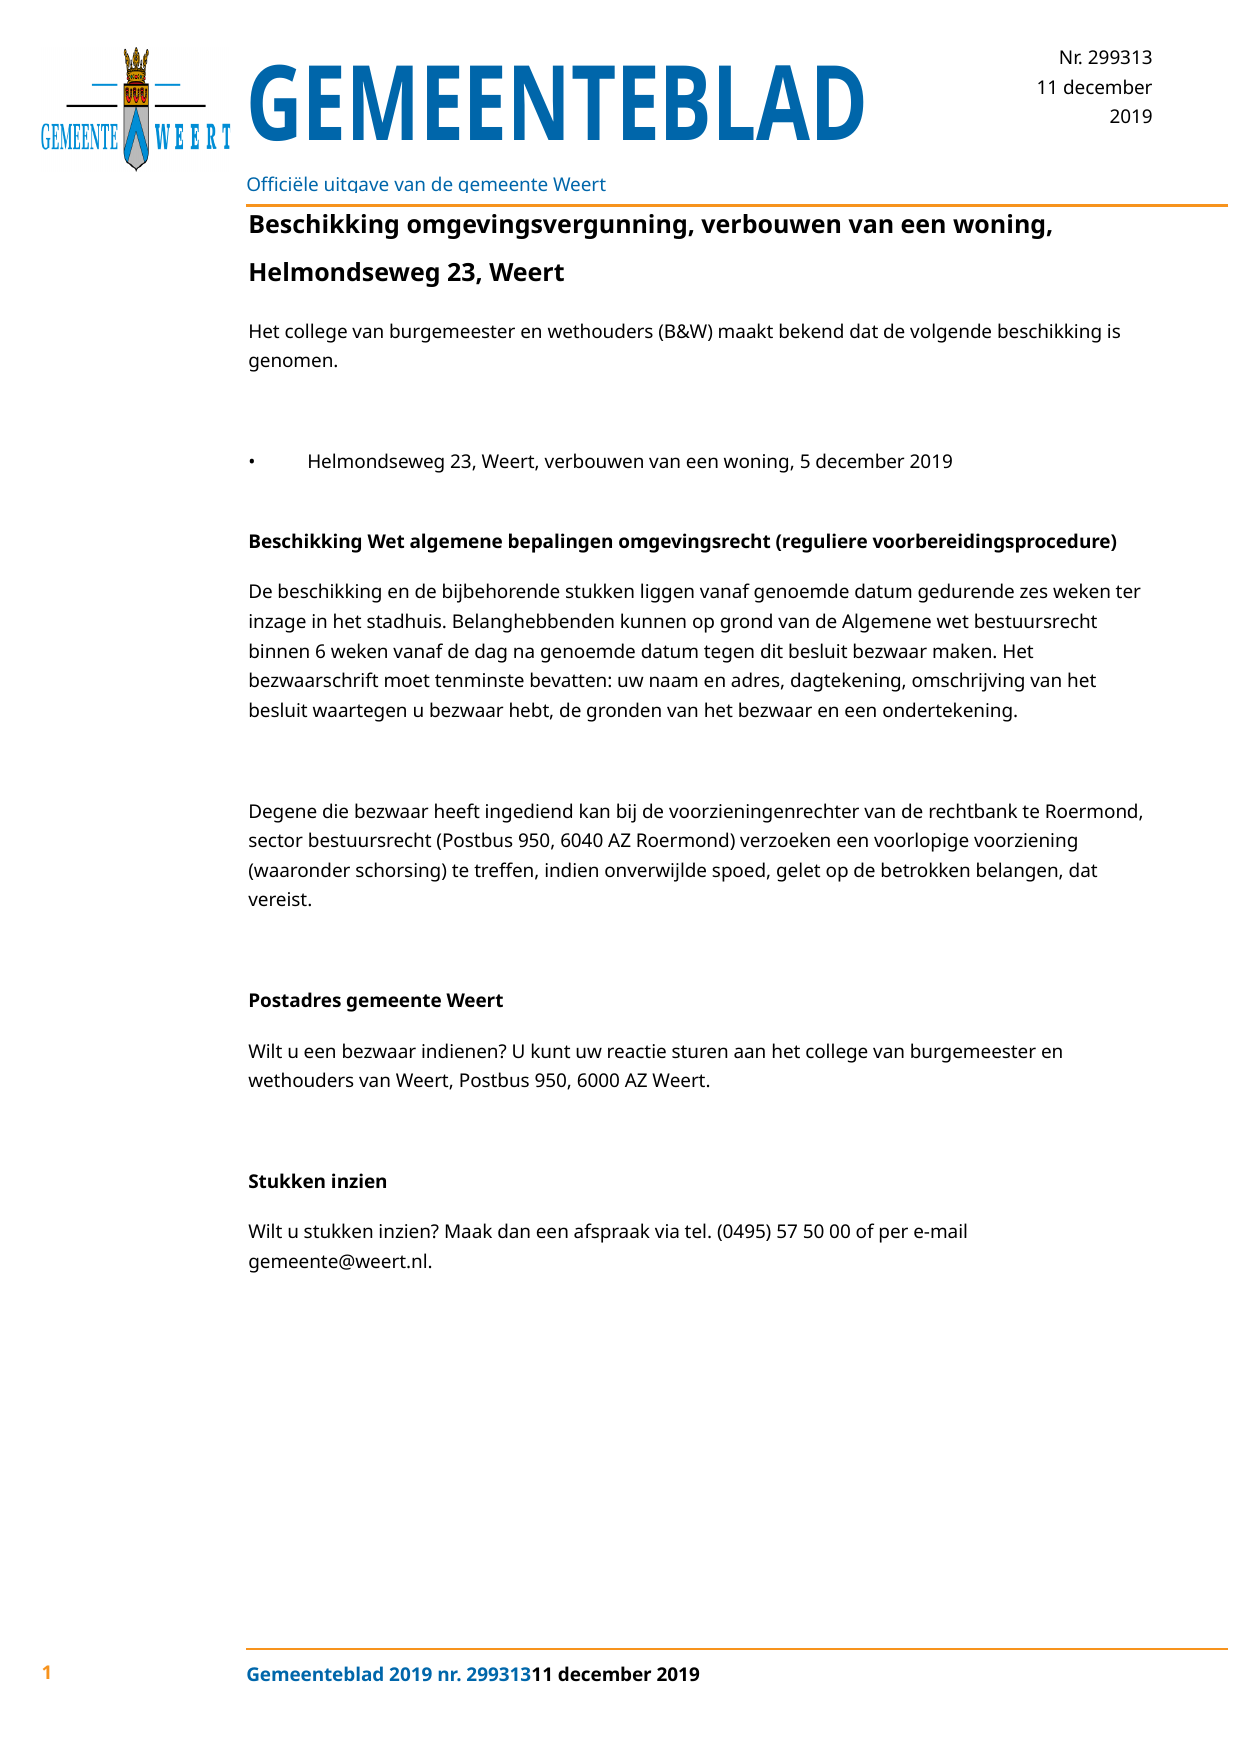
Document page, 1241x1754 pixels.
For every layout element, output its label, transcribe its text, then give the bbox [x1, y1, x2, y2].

text Beschikking omgevingsvergunning, verbouwen van een woning, Helmondseweg 23, Weert [248, 207, 1152, 288]
text Wilt u stukken inzien? Maak dan een afspraak via tel. (0495) 57 50 00 of per e-mail gemeente@weert.nl. [248, 1219, 1152, 1274]
text Degene die bezwaar heeft ingediend kan bij de voorzieningenrechter van de rechtbank te Roermond, sector bestuursrecht (Postbus 950, 6040 AZ Roermond) verzoeken een voorlopige voorziening (waaronder schorsing) te treffen, indien onverwijlde spoed, gelet op de betrokken belangen, dat vereist. [248, 798, 1152, 912]
picture [41, 47, 231, 172]
text Wilt u een bezwaar indienen? U kunt uw reactie sturen aan het college van burgemeester en wethouders van Weert, Postbus 950, 6000 AZ Weert. [248, 1038, 1152, 1093]
text De beschikking en de bijbehorende stukken liggen vanaf genoemde datum gedurende zes weken ter inzage in het stadhuis. Belanghebbenden kunnen op grond van de Algemene wet bestuursrecht binnen 6 weken vanaf de dag na genoemde datum tegen dit besluit bezwaar maken. Het bezwaarschrift moet tenminste bevatten: uw naam en adres, dagtekening, omschrijving van het besluit waartegen u bezwaar hebt, de gronden van het bezwaar en een ondertekening. [248, 579, 1152, 723]
text Stukken inzien [248, 1168, 1152, 1194]
text Het college van burgemeester en wethouders (B&W) maakt bekend dat de volgende beschikking is genomen. [248, 318, 1152, 373]
text Beschikking Wet algemene bepalingen omgevingsrecht (reguliere voorbereidingsprocedure) [248, 528, 1152, 554]
list Helmondseweg 23, Weert, verbouwen van een woning, 5 december 2019 [248, 448, 1152, 474]
text Postadres gemeente Weert [248, 987, 1152, 1013]
